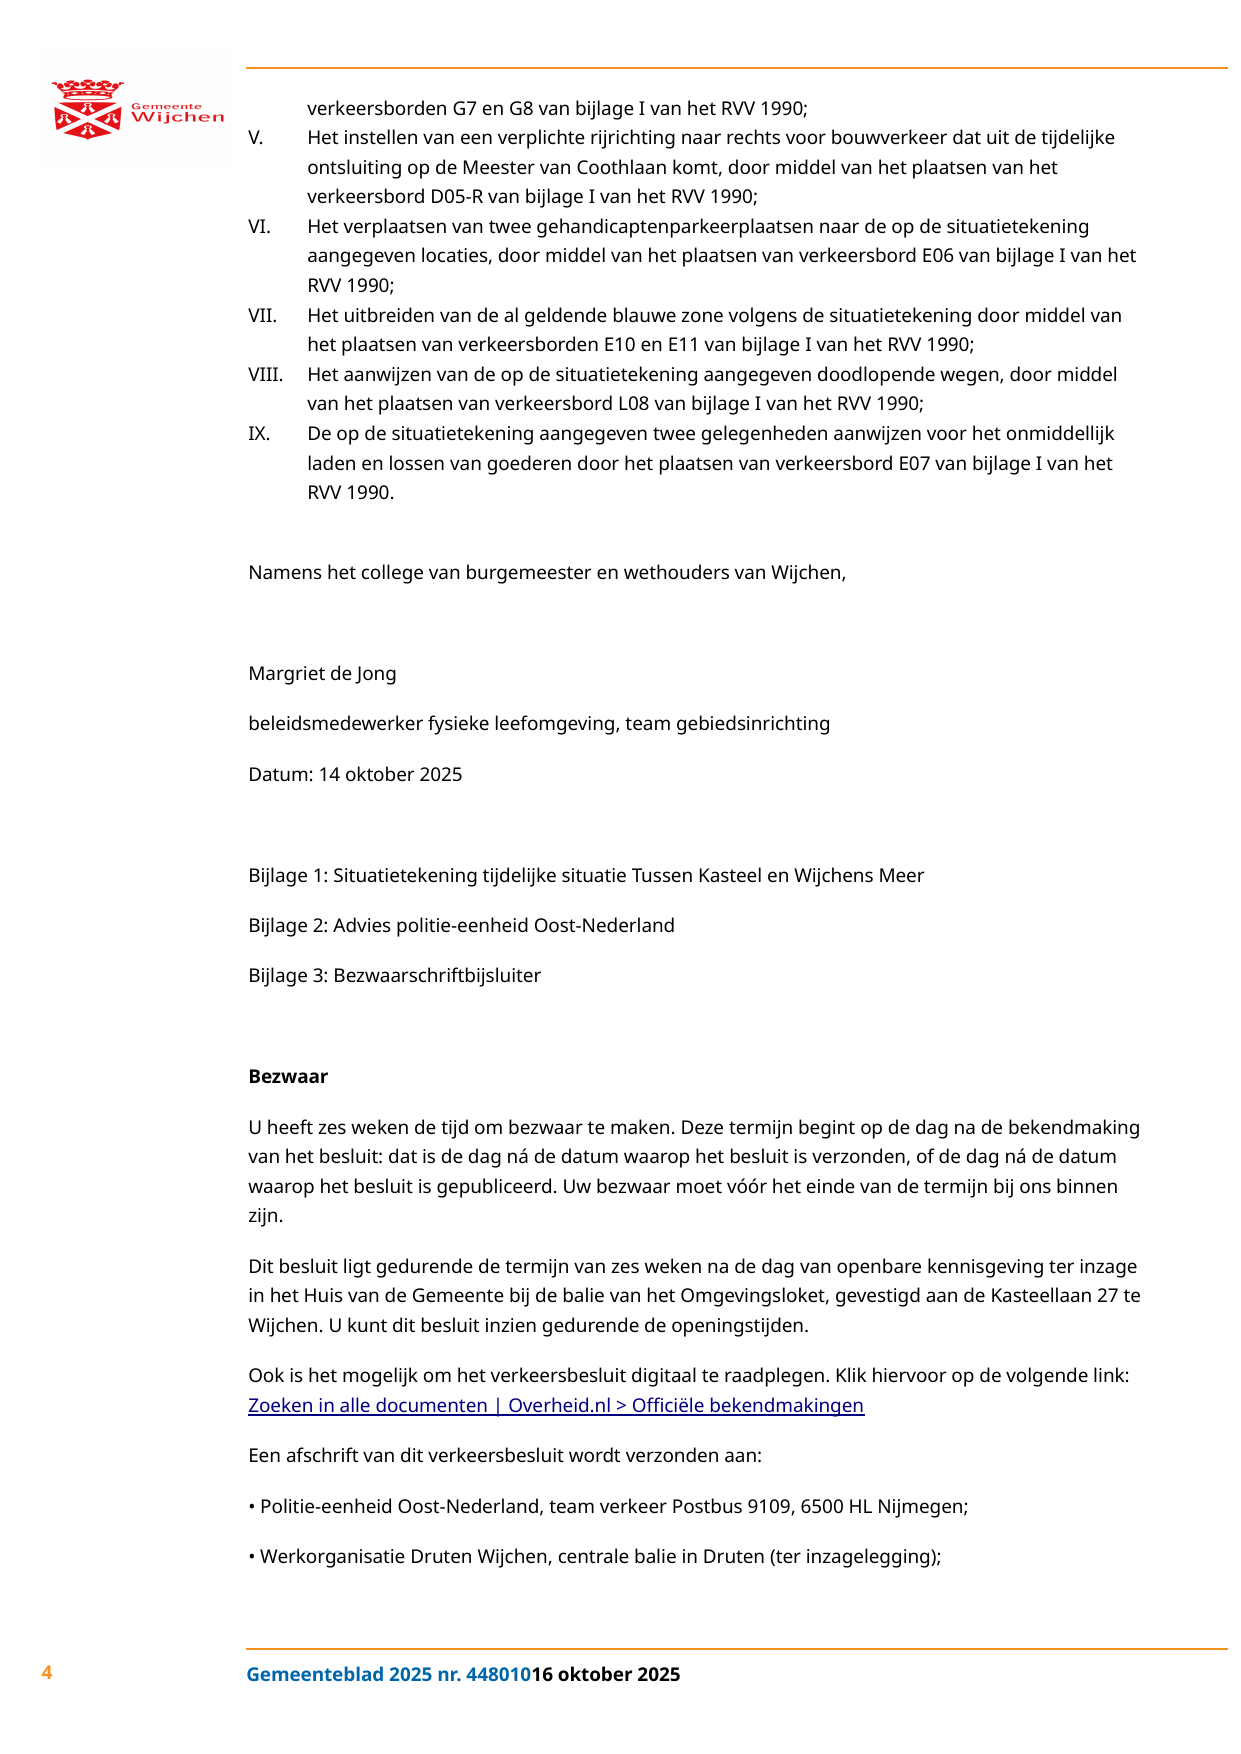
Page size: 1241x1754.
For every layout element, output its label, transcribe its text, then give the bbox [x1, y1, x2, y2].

text Namens het college van burgemeester en wethouders van Wijchen, [248, 559, 1152, 585]
text Bezwaar [248, 1063, 1152, 1089]
text • Politie-eenheid Oost-Nederland, team verkeer Postbus 9109, 6500 HL Nijmegen; [248, 1493, 1152, 1519]
text Bijlage 1: Situatietekening tijdelijke situatie Tussen Kasteel en Wijchens Meer [248, 862, 1152, 888]
list Het verplaatsen van twee gehandicaptenparkeerplaatsen naar de op de situatietekening aangegeven locaties, door middel van het plaatsen van verkeersbord E06 van bijlage I van het RVV 1990; [248, 213, 1152, 298]
picture [41, 47, 231, 172]
text Een afschrift van dit verkeersbesluit wordt verzonden aan: [248, 1443, 1152, 1468]
list verkeersborden G7 en G8 van bijlage I van het RVV 1990; [248, 95, 1152, 121]
list Het uitbreiden van de al geldende blauwe zone volgens de situatietekening door middel van het plaatsen van verkeersborden E10 en E11 van bijlage I van het RVV 1990; [248, 302, 1152, 357]
list Het aanwijzen van de op de situatietekening aangegeven doodlopende wegen, door middel van het plaatsen van verkeersbord L08 van bijlage I van het RVV 1990; [248, 361, 1152, 416]
list De op de situatietekening aangegeven twee gelegenheden aanwijzen voor het onmiddellijk laden en lossen van goederen door het plaatsen van verkeersbord E07 van bijlage I van het RVV 1990. [248, 420, 1152, 505]
text Dit besluit ligt gedurende de termijn van zes weken na de dag van openbare kennisgeving ter inzage in het Huis van de Gemeente bij de balie van het Omgevingsloket, gevestigd aan de Kasteellaan 27 te Wijchen. U kunt dit besluit inzien gedurende de openingstijden. [248, 1253, 1152, 1338]
text Margriet de Jong [248, 660, 1152, 686]
text • Werkorganisatie Druten Wijchen, centrale balie in Druten (ter inzagelegging); [248, 1543, 1152, 1569]
list Het instellen van een verplichte rijrichting naar rechts voor bouwverkeer dat uit de tijdelijke ontsluiting op de Meester van Coothlaan komt, door middel van het plaatsen van het verkeersbord D05-R van bijlage I van het RVV 1990; [248, 124, 1152, 209]
text Datum: 14 oktober 2025 [248, 761, 1152, 787]
text Bijlage 2: Advies politie-eenheid Oost-Nederland [248, 912, 1152, 938]
text Bijlage 3: Bezwaarschriftbijsluiter [248, 963, 1152, 988]
text Ook is het mogelijk om het verkeersbesluit digitaal te raadplegen. Klik hiervoor op de volgende link: Zoeken in alle documenten | Overheid.nl > Officiële bekendmakingen [248, 1363, 1152, 1418]
text beleidsmedewerker fysieke leefomgeving, team gebiedsinrichting [248, 711, 1152, 736]
text U heeft zes weken de tijd om bezwaar te maken. Deze termijn begint op de dag na de bekendmaking van het besluit: dat is de dag ná de datum waarop het besluit is verzonden, of de dag ná de datum waarop het besluit is gepubliceerd. Uw bezwaar moet vóór het einde van de termijn bij ons binnen zijn. [248, 1114, 1152, 1228]
